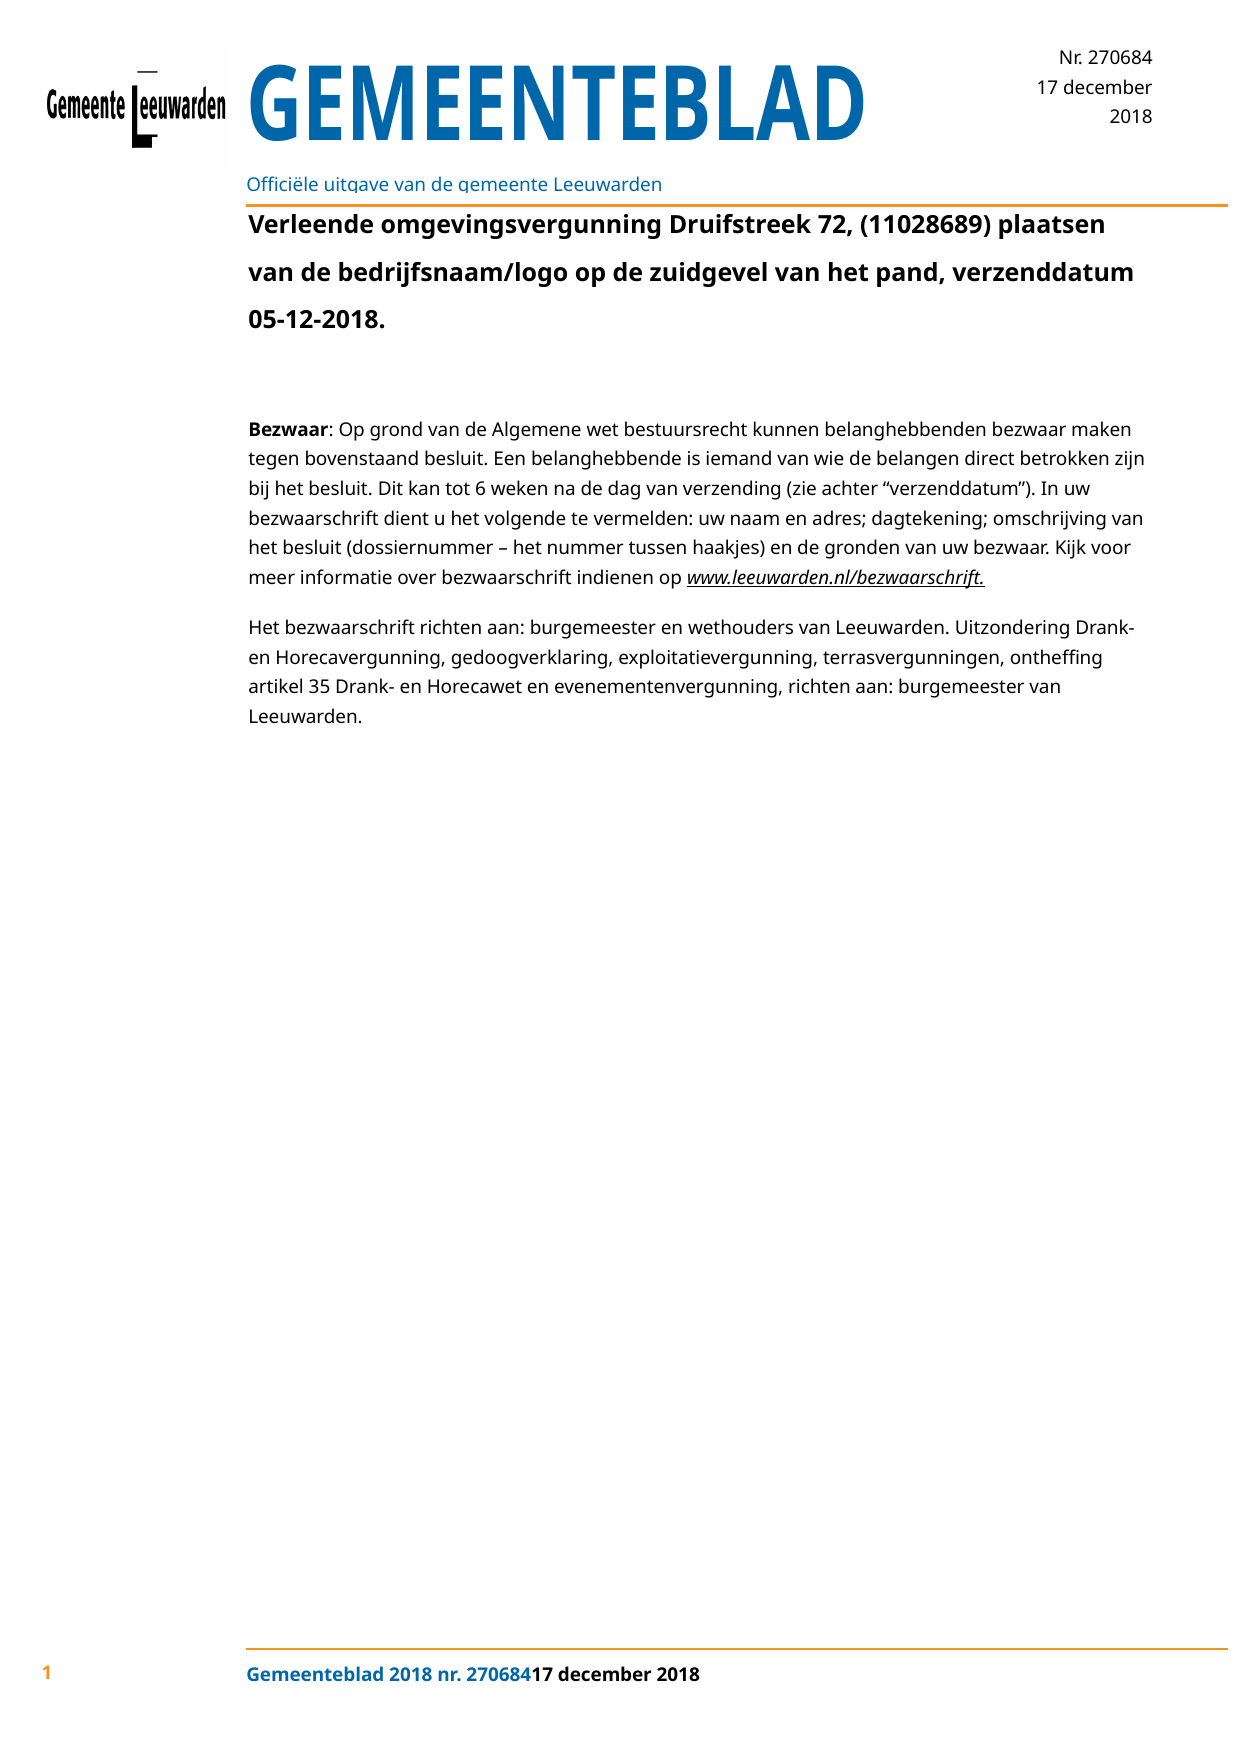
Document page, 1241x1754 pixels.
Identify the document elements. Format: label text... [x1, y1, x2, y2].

text Het bezwaarschrift richten aan: burgemeester en wethouders van Leeuwarden. Uitzondering Drank- en Horecavergunning, gedoogverklaring, exploitatievergunning, terrasvergunningen, ontheffing artikel 35 Drank- en Horecawet en evenementenvergunning, richten aan: burgemeester van Leeuwarden. [248, 614, 1152, 729]
text Bezwaar: Op grond van de Algemene wet bestuursrecht kunnen belanghebbenden bezwaar maken tegen bovenstaand besluit. Een belanghebbende is iemand van wie de belangen direct betrokken zijn bij het besluit. Dit kan tot 6 weken na de dag van verzending (zie achter “verzenddatum”). In uw bezwaarschrift dient u het volgende te vermelden: uw naam en adres; dagtekening; omschrijving van het besluit (dossiernummer – het nummer tussen haakjes) en de gronden van uw bezwaar. Kijk voor meer informatie over bezwaarschrift indienen op www.leeuwarden.nl/bezwaarschrift. [248, 416, 1152, 589]
picture [41, 47, 231, 172]
text Verleende omgevingsvergunning Druifstreek 72, (11028689) plaatsen van de bedrijfsnaam/logo op de zuidgevel van het pand, verzenddatum 05-12-2018. [248, 207, 1152, 336]
